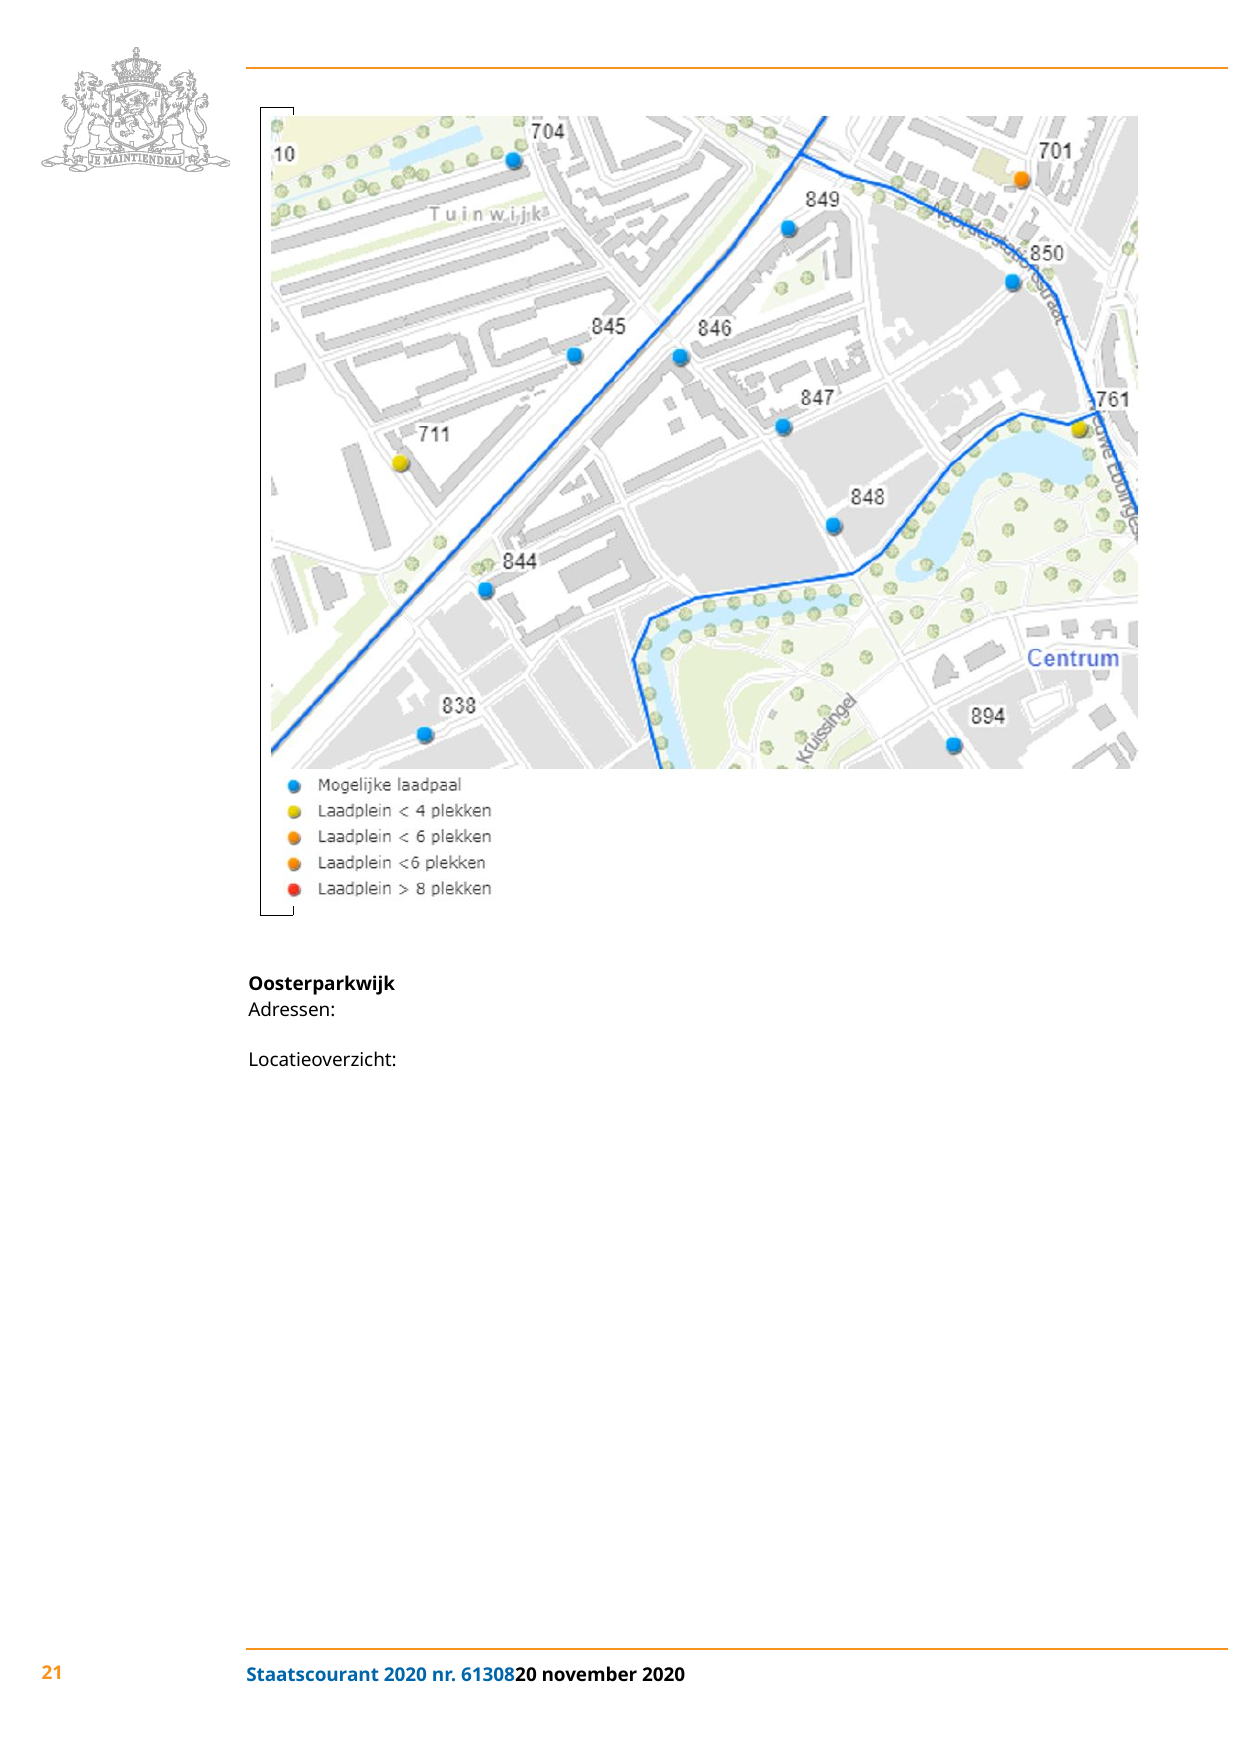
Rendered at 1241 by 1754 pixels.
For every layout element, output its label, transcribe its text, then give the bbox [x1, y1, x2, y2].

text Locatieoverzicht: [248, 1047, 1152, 1072]
picture [268, 115, 1140, 906]
text Oosterparkwijk [248, 971, 1152, 996]
picture [41, 47, 231, 172]
text Adressen: [248, 996, 1152, 1022]
